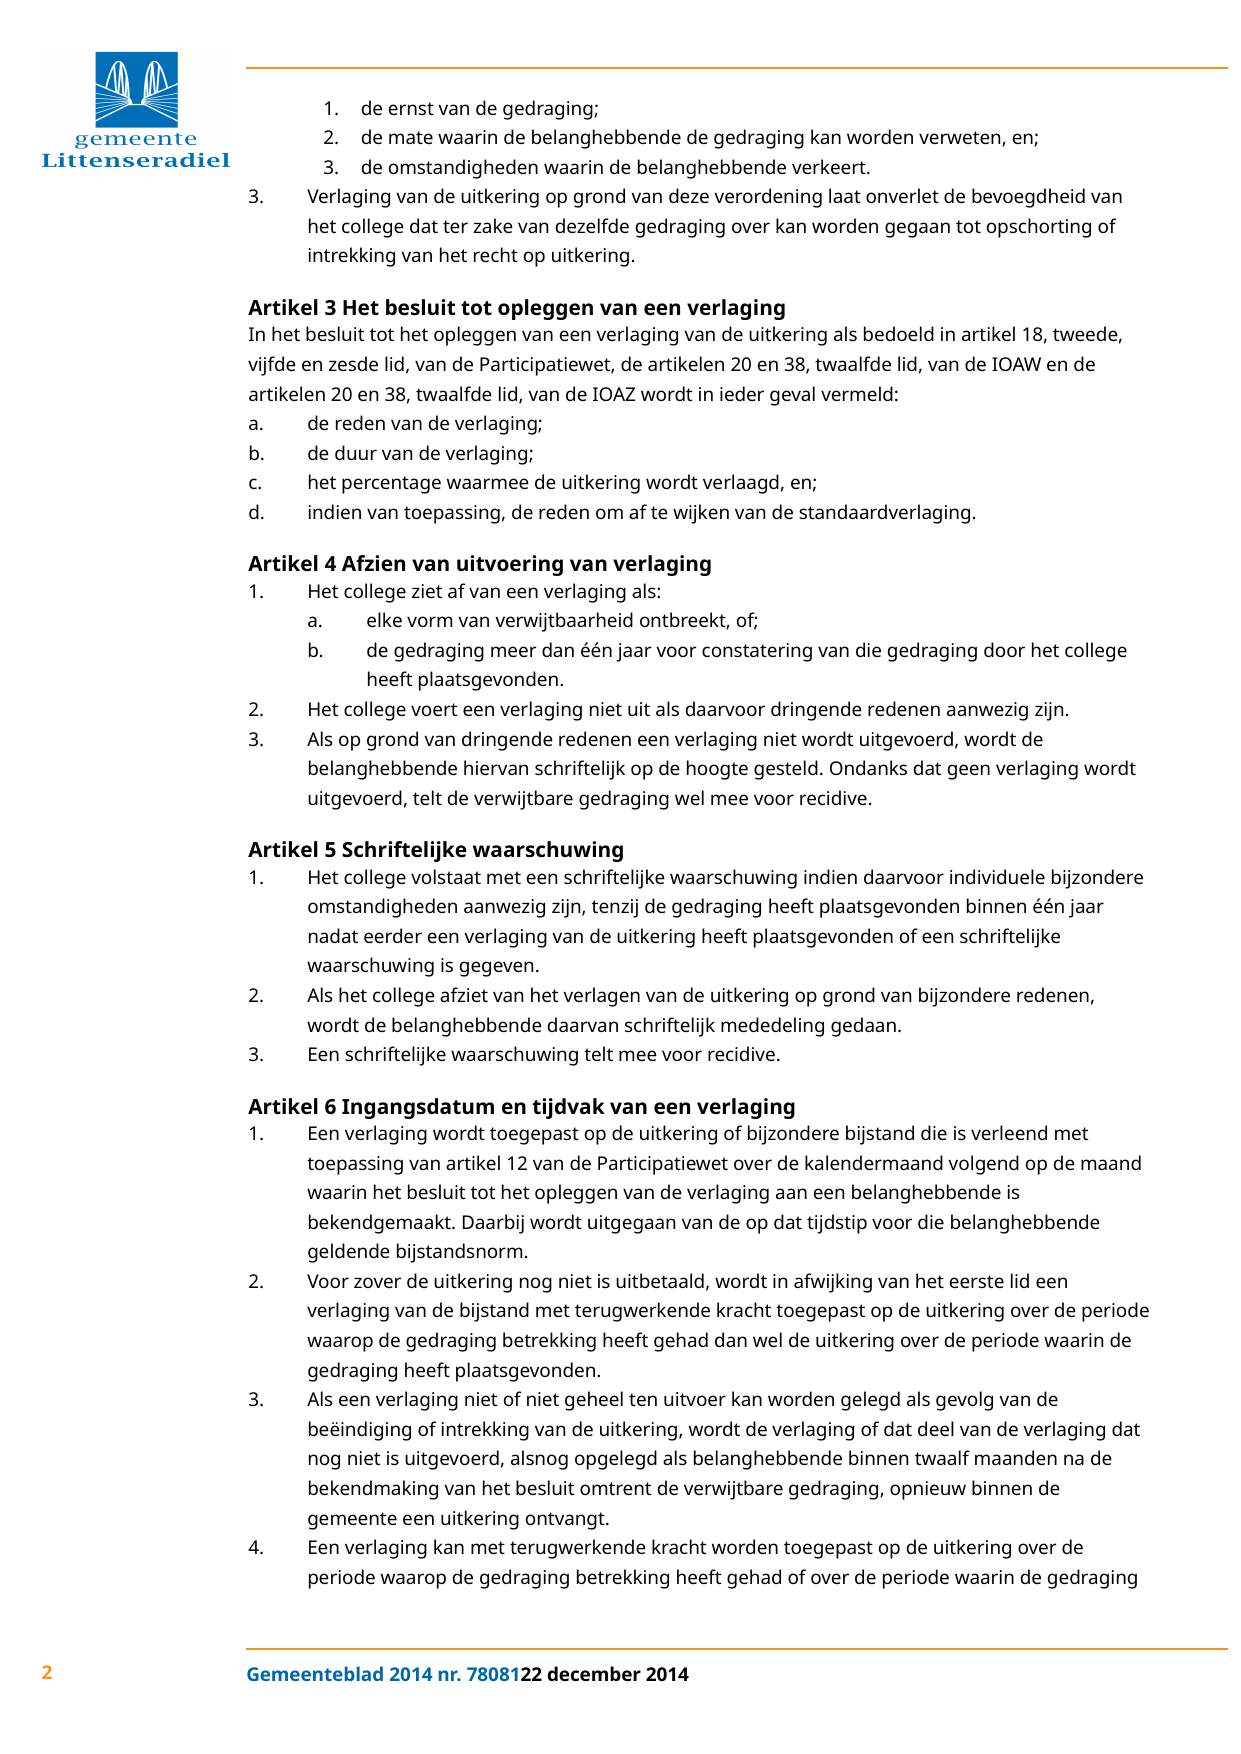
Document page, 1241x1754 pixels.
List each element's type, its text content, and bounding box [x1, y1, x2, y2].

list de gedraging meer dan één jaar voor constatering van die gedraging door het college heeft plaatsgevonden. [307, 637, 1152, 692]
list Voor zover de uitkering nog niet is uitbetaald, wordt in afwijking van het eerste lid een verlaging van de bijstand met terugwerkende kracht toegepast op de uitkering over de periode waarop de gedraging betrekking heeft gehad dan wel de uitkering over de periode waarin de gedraging heeft plaatsgevonden. [248, 1268, 1152, 1383]
list Als het college afziet van het verlagen van de uitkering op grond van bijzondere redenen, wordt de belanghebbende daarvan schriftelijk mededeling gedaan. [248, 982, 1152, 1037]
text Artikel 4 Afzien van uitvoering van verlaging [248, 549, 1152, 578]
list Het college ziet af van een verlaging als: [248, 578, 1152, 604]
list Verlaging van de uitkering op grond van deze verordening laat onverlet de bevoegdheid van het college dat ter zake van dezelfde gedraging over kan worden gegaan tot opschorting of intrekking van het recht op uitkering. [248, 183, 1152, 268]
text In het besluit tot het opleggen van een verlaging van de uitkering als bedoeld in artikel 18, tweede, vijfde en zesde lid, van de Participatiewet, de artikelen 20 en 38, twaalfde lid, van de IOAW en de artikelen 20 en 38, twaalfde lid, van de IOAZ wordt in ieder geval vermeld: [248, 322, 1152, 406]
list elke vorm van verwijtbaarheid ontbreekt, of; [307, 607, 1152, 633]
list de reden van de verlaging; [248, 410, 1152, 436]
list de duur van de verlaging; [248, 440, 1152, 466]
picture [41, 47, 231, 172]
list Het college volstaat met een schriftelijke waarschuwing indien daarvoor individuele bijzondere omstandigheden aanwezig zijn, tenzij de gedraging heeft plaatsgevonden binnen één jaar nadat eerder een verlaging van de uitkering heeft plaatsgevonden of een schriftelijke waarschuwing is gegeven. [248, 864, 1152, 978]
list het percentage waarmee de uitkering wordt verlaagd, en; [248, 469, 1152, 495]
text Artikel 5 Schriftelijke waarschuwing [248, 835, 1152, 864]
list Het college voert een verlaging niet uit als daarvoor dringende redenen aanwezig zijn. [248, 696, 1152, 722]
list Een verlaging kan met terugwerkende kracht worden toegepast op de uitkering over de periode waarop de gedraging betrekking heeft gehad of over de periode waarin de gedraging [248, 1534, 1152, 1590]
list indien van toepassing, de reden om af te wijken van de standaardverlaging. [248, 499, 1152, 525]
list Een schriftelijke waarschuwing telt mee voor recidive. [248, 1041, 1152, 1067]
list Als op grond van dringende redenen een verlaging niet wordt uitgevoerd, wordt de belanghebbende hiervan schriftelijk op de hoogte gesteld. Ondanks dat geen verlaging wordt uitgevoerd, telt de verwijtbare gedraging wel mee voor recidive. [248, 726, 1152, 811]
list de omstandigheden waarin de belanghebbende verkeert. [323, 154, 1152, 180]
list Als een verlaging niet of niet geheel ten uitvoer kan worden gelegd als gevolg van de beëindiging of intrekking van de uitkering, wordt de verlaging of dat deel van de verlaging dat nog niet is uitgevoerd, alsnog opgelegd als belanghebbende binnen twaalf maanden na de bekendmaking van het besluit omtrent de verwijtbare gedraging, opnieuw binnen de gemeente een uitkering ontvangt. [248, 1386, 1152, 1531]
text Artikel 3 Het besluit tot opleggen van een verlaging [248, 293, 1152, 322]
list de ernst van de gedraging; [323, 95, 1152, 121]
text Artikel 6 Ingangsdatum en tijdvak van een verlaging [248, 1092, 1152, 1120]
list de mate waarin de belanghebbende de gedraging kan worden verweten, en; [323, 124, 1152, 150]
list Een verlaging wordt toegepast op de uitkering of bijzondere bijstand die is verleend met toepassing van artikel 12 van de Participatiewet over de kalendermaand volgend op de maand waarin het besluit tot het opleggen van de verlaging aan een belanghebbende is bekendgemaakt. Daarbij wordt uitgegaan van de op dat tijdstip voor die belanghebbende geldende bijstandsnorm. [248, 1120, 1152, 1264]
